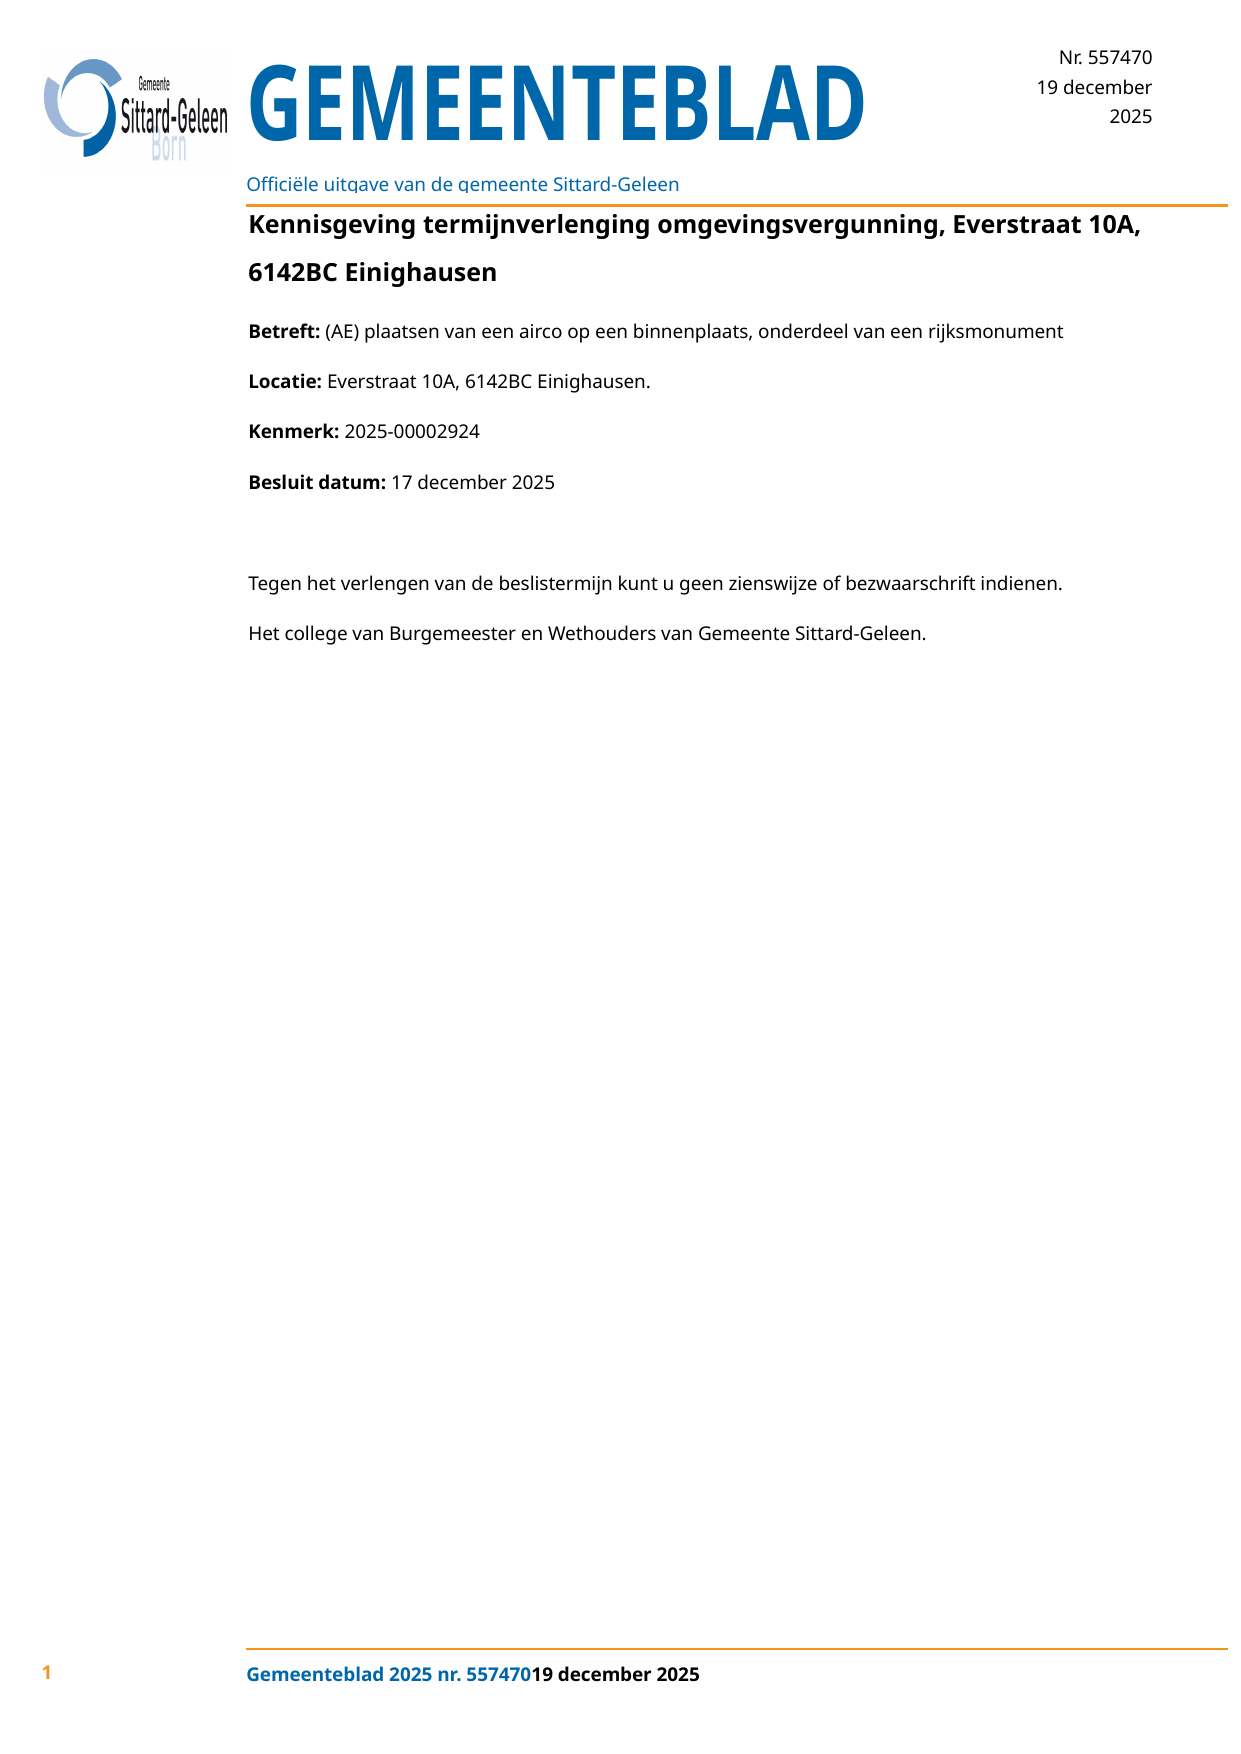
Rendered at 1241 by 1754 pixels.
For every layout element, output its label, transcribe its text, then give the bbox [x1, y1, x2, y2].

text Kennisgeving termijnverlenging omgevingsvergunning, Everstraat 10A, 6142BC Einighausen [248, 207, 1152, 288]
text Betreft: (AE) plaatsen van een airco op een binnenplaats, onderdeel van een rijksmonument [248, 318, 1152, 344]
text Het college van Burgemeester en Wethouders van Gemeente Sittard-Geleen. [248, 620, 1152, 646]
text Tegen het verlengen van de beslistermijn kunt u geen zienswijze of bezwaarschrift indienen. [248, 570, 1152, 596]
text Besluit datum: 17 december 2025 [248, 469, 1152, 495]
text Kenmerk: 2025-00002924 [248, 419, 1152, 444]
text Locatie: Everstraat 10A, 6142BC Einighausen. [248, 368, 1152, 394]
picture [41, 47, 231, 172]
